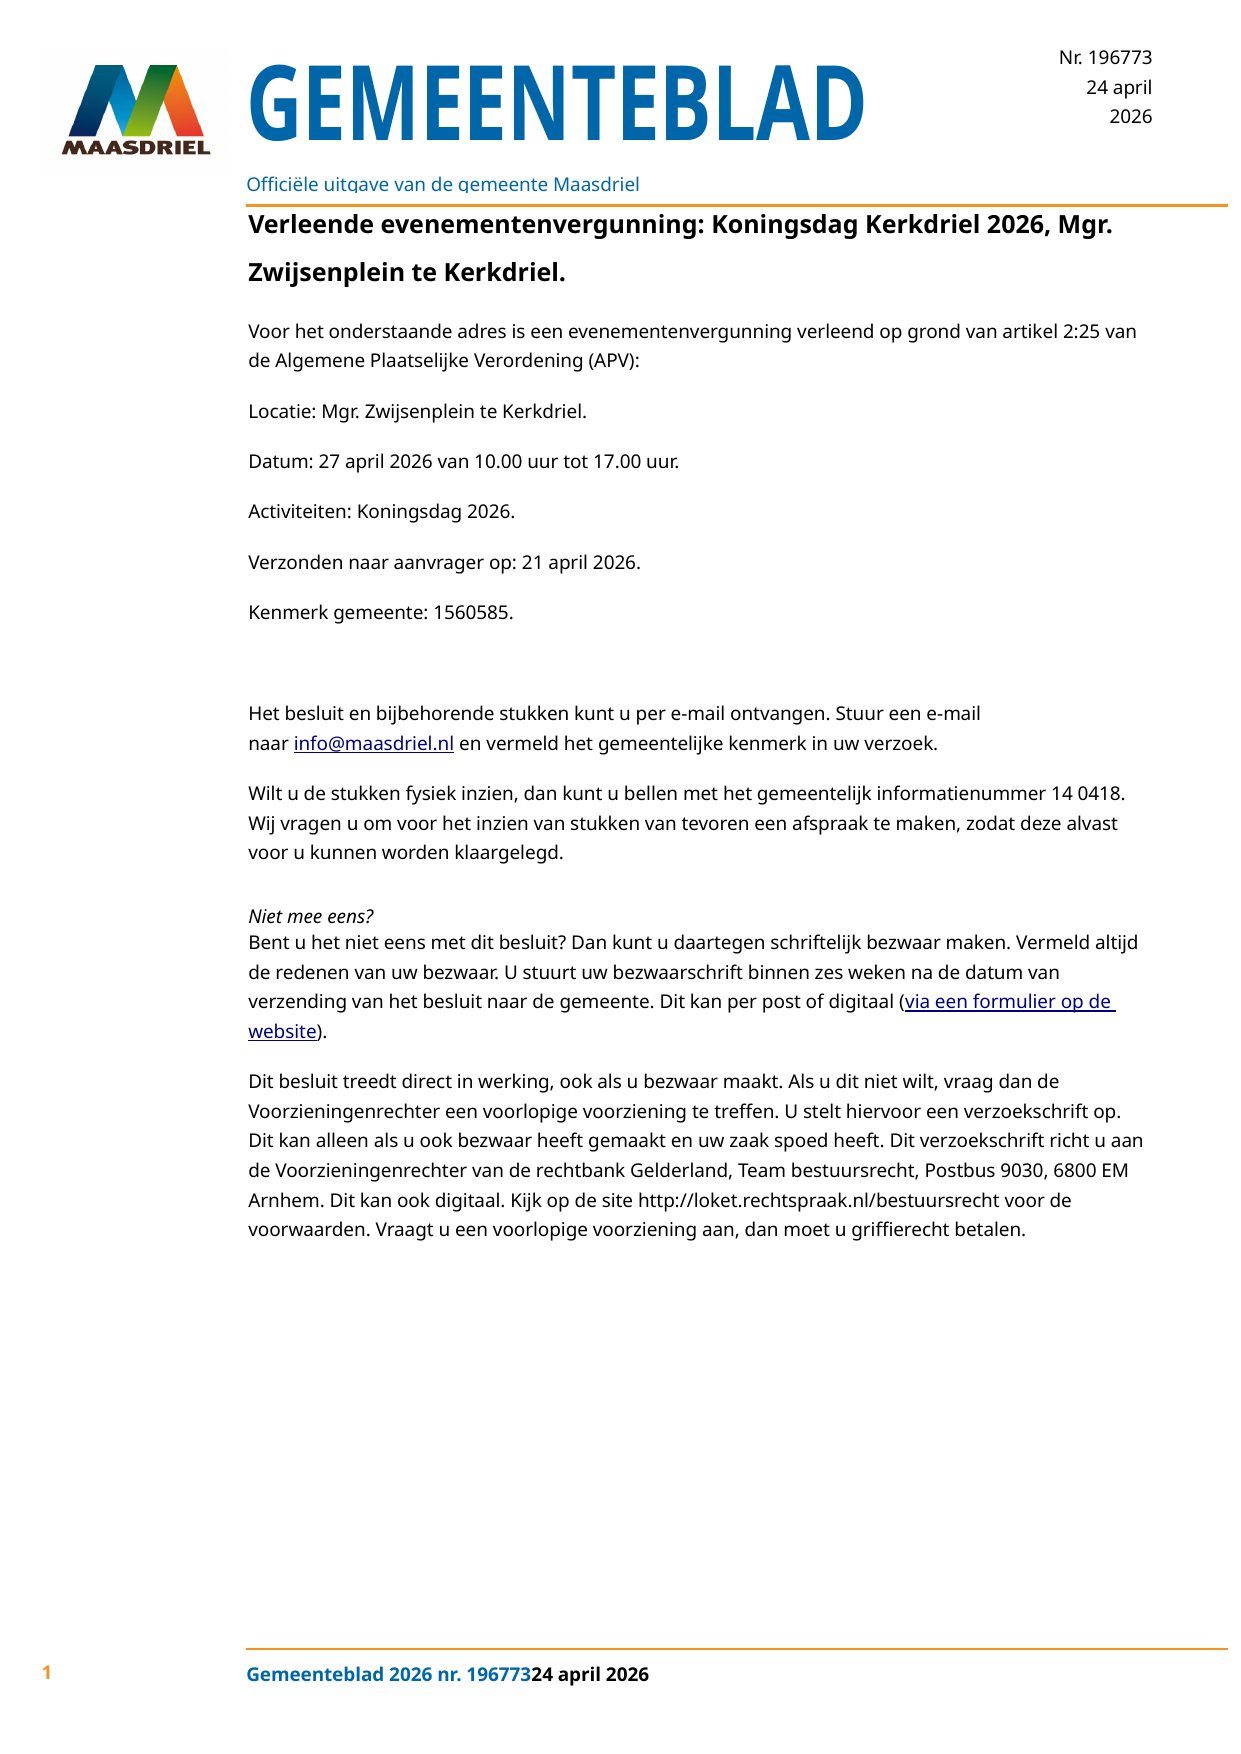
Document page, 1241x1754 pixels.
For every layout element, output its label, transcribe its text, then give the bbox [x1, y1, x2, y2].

text Datum: 27 april 2026 van 10.00 uur tot 17.00 uur. [248, 448, 1152, 474]
text Niet mee eens? [248, 903, 1152, 929]
text Dit besluit treedt direct in werking, ook als u bezwaar maakt. Als u dit niet wilt, vraag dan de Voorzieningenrechter een voorlopige voorziening te treffen. U stelt hiervoor een verzoekschrift op. Dit kan alleen als u ook bezwaar heeft gemaakt en uw zaak spoed heeft. Dit verzoekschrift richt u aan de Voorzieningenrechter van de rechtbank Gelderland, Team bestuursrecht, Postbus 9030, 6800 EM Arnhem. Dit kan ook digitaal. Kijk op de site http://loket.rechtspraak.nl/bestuursrecht voor de voorwaarden. Vraagt u een voorlopige voorziening aan, dan moet u griffierecht betalen. [248, 1068, 1152, 1242]
text Verzonden naar aanvrager op: 21 april 2026. [248, 549, 1152, 575]
text Verleende evenementenvergunning: Koningsdag Kerkdriel 2026, Mgr. Zwijsenplein te Kerkdriel. [248, 207, 1152, 288]
picture [41, 47, 231, 172]
text Wilt u de stukken fysiek inzien, dan kunt u bellen met het gemeentelijk informatienummer 14 0418. Wij vragen u om voor het inzien van stukken van tevoren een afspraak te maken, zodat deze alvast voor u kunnen worden klaargelegd. [248, 780, 1152, 865]
text Activiteiten: Koningsdag 2026. [248, 499, 1152, 524]
text Het besluit en bijbehorende stukken kunt u per e-mail ontvangen. Stuur een e-mail naar info@maasdriel.nl en vermeld het gemeentelijke kenmerk in uw verzoek. [248, 700, 1152, 756]
text Bent u het niet eens met dit besluit? Dan kunt u daartegen schriftelijk bezwaar maken. Vermeld altijd de redenen van uw bezwaar. U stuurt uw bezwaarschrift binnen zes weken na de datum van verzending van het besluit naar de gemeente. Dit kan per post of digitaal (via een formulier op de website). [248, 929, 1152, 1044]
text Locatie: Mgr. Zwijsenplein te Kerkdriel. [248, 398, 1152, 424]
text Kenmerk gemeente: 1560585. [248, 599, 1152, 625]
text Voor het onderstaande adres is een evenementenvergunning verleend op grond van artikel 2:25 van de Algemene Plaatselijke Verordening (APV): [248, 318, 1152, 373]
